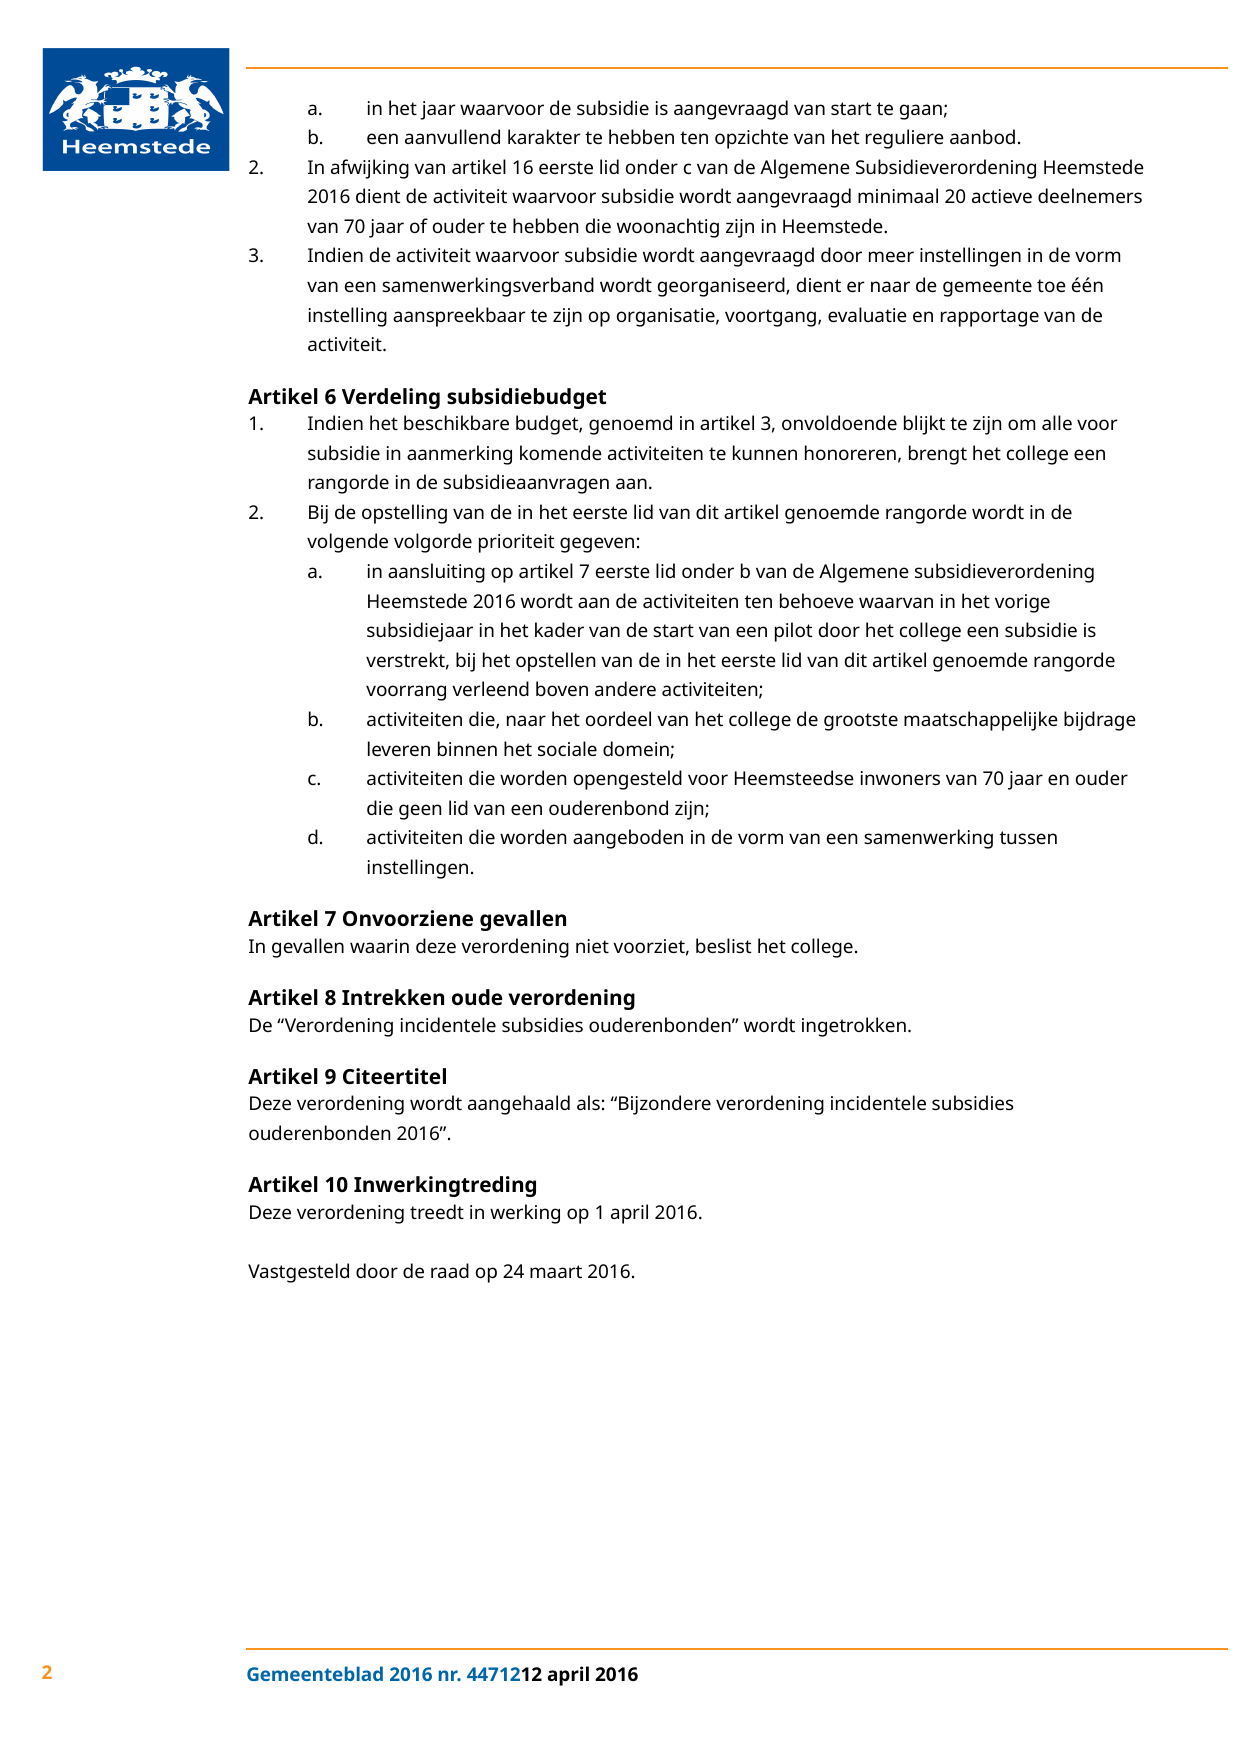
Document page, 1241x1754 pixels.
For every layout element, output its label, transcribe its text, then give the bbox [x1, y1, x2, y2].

list in aansluiting op artikel 7 eerste lid onder b van de Algemene subsidieverordening Heemstede 2016 wordt aan de activiteiten ten behoeve waarvan in het vorige subsidiejaar in het kader van de start van een pilot door het college een subsidie is verstrekt, bij het opstellen van de in het eerste lid van dit artikel genoemde rangorde voorrang verleend boven andere activiteiten; [307, 558, 1152, 702]
text Deze verordening wordt aangehaald als: “Bijzondere verordening incidentele subsidies ouderenbonden 2016”. [248, 1091, 1152, 1146]
text De “Verordening incidentele subsidies ouderenbonden” wordt ingetrokken. [248, 1012, 1152, 1037]
list Bij de opstelling van de in het eerste lid van dit artikel genoemde rangorde wordt in de volgende volgorde prioriteit gegeven: [248, 499, 1152, 554]
text Vastgesteld door de raad op 24 maart 2016. [248, 1258, 1152, 1284]
text Artikel 8 Intrekken oude verordening [248, 983, 1152, 1012]
list activiteiten die, naar het oordeel van het college de grootste maatschappelijke bijdrage leveren binnen het sociale domein; [307, 706, 1152, 761]
list activiteiten die worden opengesteld voor Heemsteedse inwoners van 70 jaar en ouder die geen lid van een ouderenbond zijn; [307, 765, 1152, 821]
text Artikel 7 Onvoorziene gevallen [248, 904, 1152, 933]
text Artikel 10 Inwerkingtreding [248, 1171, 1152, 1199]
list een aanvullend karakter te hebben ten opzichte van het reguliere aanbod. [307, 124, 1152, 150]
list in het jaar waarvoor de subsidie is aangevraagd van start te gaan; [307, 95, 1152, 121]
list In afwijking van artikel 16 eerste lid onder c van de Algemene Subsidieverordening Heemstede 2016 dient de activiteit waarvoor subsidie wordt aangevraagd minimaal 20 actieve deelnemers [248, 154, 1152, 209]
text Artikel 6 Verdeling subsidiebudget [248, 382, 1152, 410]
text Deze verordening treedt in werking op 1 april 2016. [248, 1199, 1152, 1225]
picture [41, 47, 231, 172]
list activiteiten die worden aangeboden in de vorm van een samenwerking tussen instellingen. [307, 824, 1152, 880]
list van 70 jaar of ouder te hebben die woonachtig zijn in Heemstede. [248, 213, 1152, 239]
list Indien de activiteit waarvoor subsidie wordt aangevraagd door meer instellingen in de vorm van een samenwerkingsverband wordt georganiseerd, dient er naar de gemeente toe één instelling aanspreekbaar te zijn op organisatie, voortgang, evaluatie en rapportage van de activiteit. [248, 243, 1152, 357]
list Indien het beschikbare budget, genoemd in artikel 3, onvoldoende blijkt te zijn om alle voor subsidie in aanmerking komende activiteiten te kunnen honoreren, brengt het college een rangorde in de subsidieaanvragen aan. [248, 410, 1152, 495]
text Artikel 9 Citeertitel [248, 1062, 1152, 1091]
text In gevallen waarin deze verordening niet voorziet, beslist het college. [248, 933, 1152, 959]
